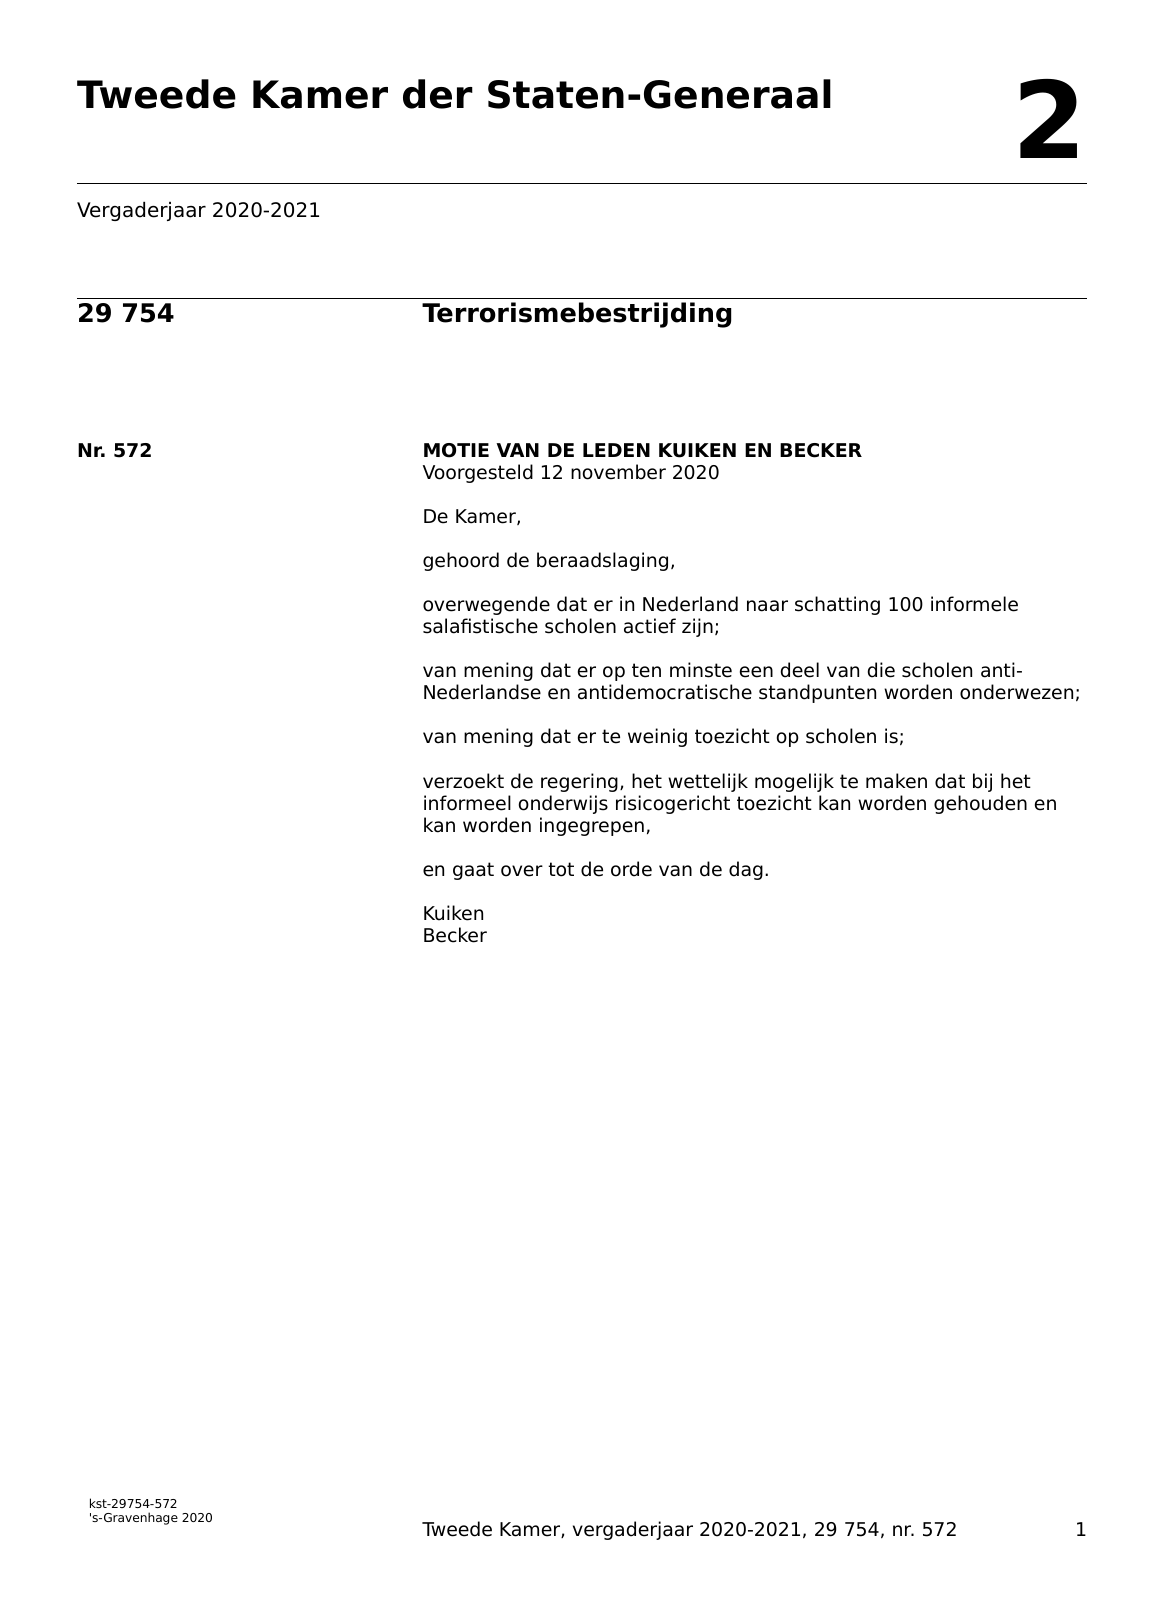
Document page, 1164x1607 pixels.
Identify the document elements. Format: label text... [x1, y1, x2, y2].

text van mening dat er op ten minste een deel van die scholen anti-Nederlandse en antidemocratische standpunten worden onderwezen; [422, 660, 1087, 704]
text verzoekt de regering, het wettelijk mogelijk te maken dat bij het informeel onderwijs risicogericht toezicht kan worden gehouden en kan worden ingegrepen, [422, 771, 1087, 837]
text kst-29754-572 [88, 1497, 323, 1511]
text Voorgesteld 12 november 2020 [422, 462, 1087, 484]
subtitle Nr. 572 MOTIE VAN DE LEDEN KUIKEN EN BECKER [77, 440, 1087, 462]
text Kuiken [422, 903, 1087, 925]
text 's-Gravenhage 2020 [88, 1511, 323, 1525]
table_header Tweede Kamer der Staten-Generaal [77, 59, 886, 183]
table_header 2 [886, 59, 1087, 183]
text en gaat over tot de orde van de dag. [422, 859, 1087, 881]
text Becker [422, 925, 1087, 947]
text De Kamer, [422, 506, 1087, 528]
text van mening dat er te weinig toezicht op scholen is; [422, 726, 1087, 748]
text overwegende dat er in Nederland naar schatting 100 informele salafistische scholen actief zijn; [422, 594, 1087, 638]
table_cell Vergaderjaar 2020-2021 [77, 184, 1087, 298]
text gehoord de beraadslaging, [422, 550, 1087, 572]
subtitle 29 754 Terrorismebestrijding [77, 299, 1087, 329]
